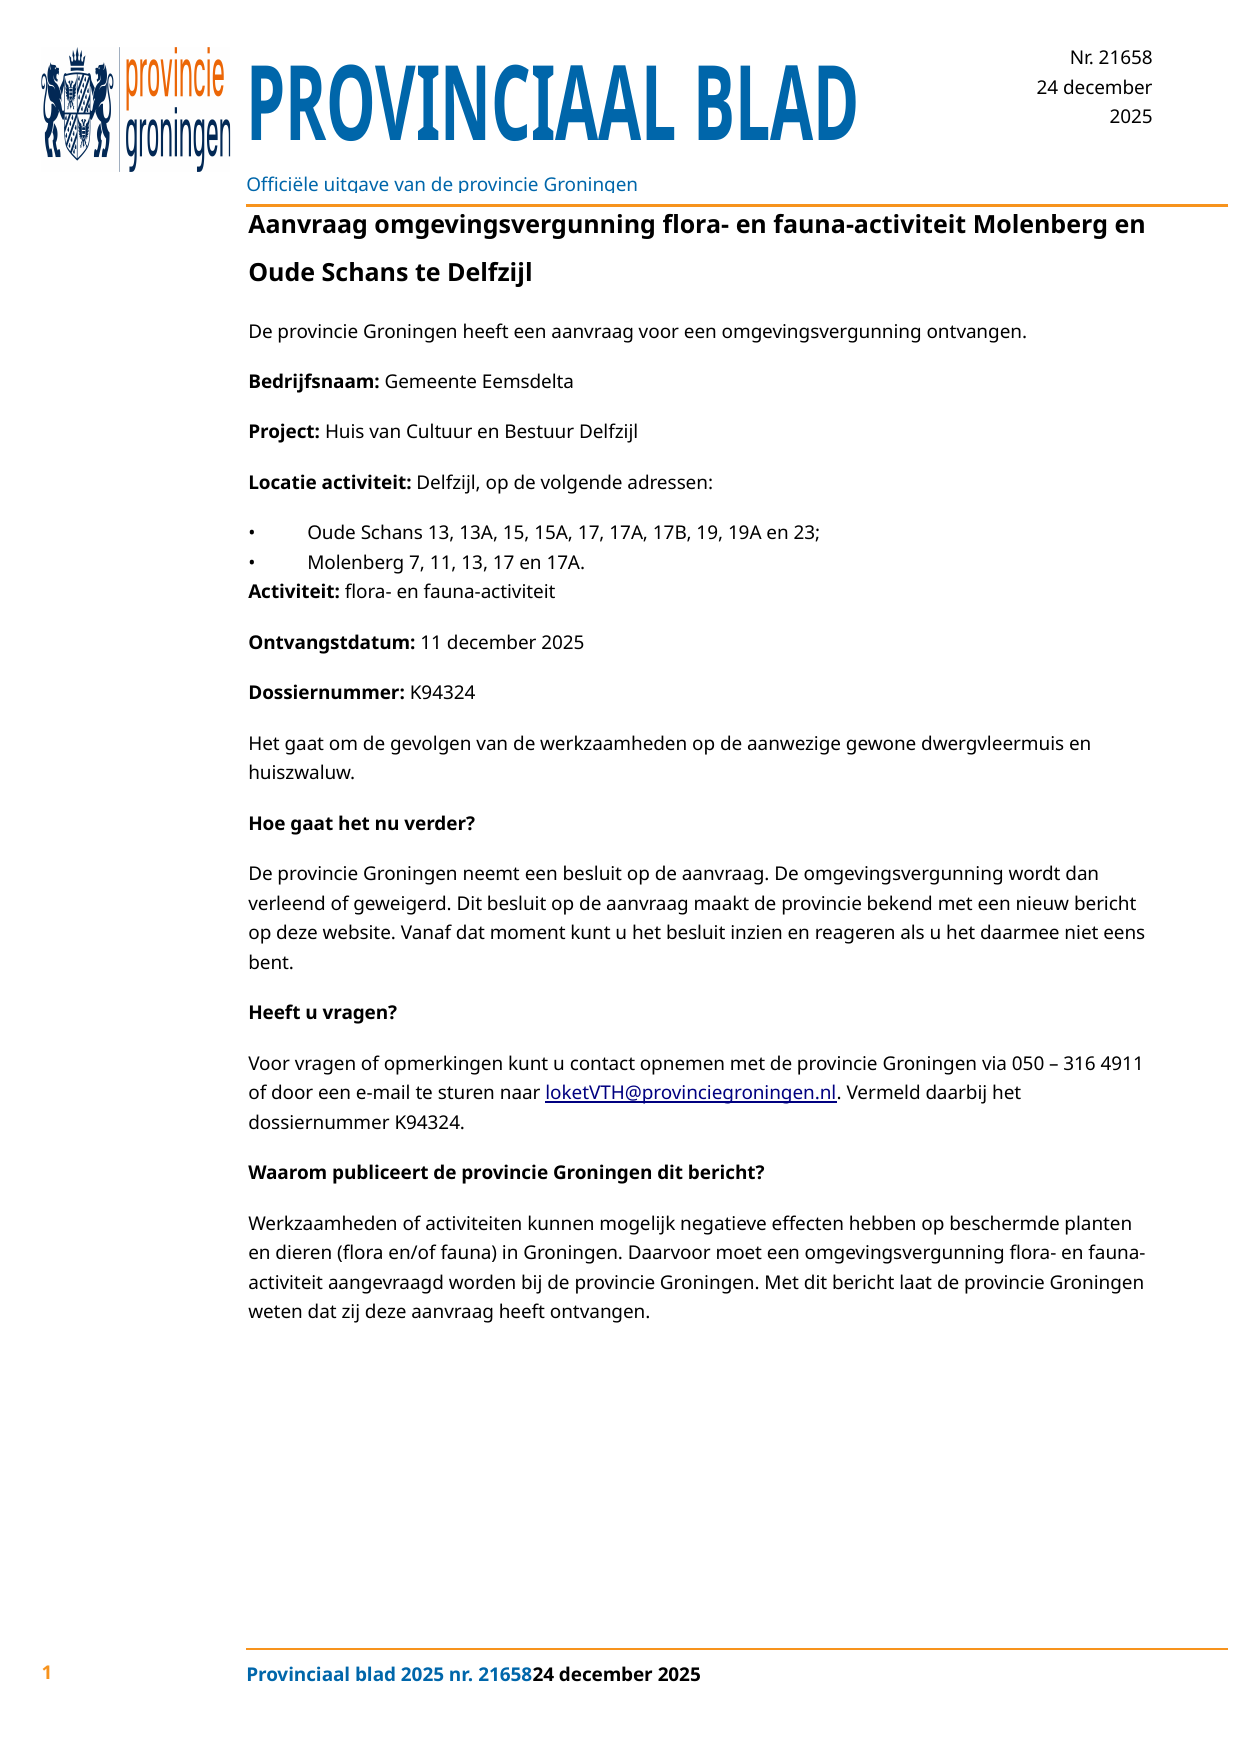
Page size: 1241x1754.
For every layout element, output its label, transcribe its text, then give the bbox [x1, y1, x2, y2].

text Werkzaamheden of activiteiten kunnen mogelijk negatieve effecten hebben op beschermde planten en dieren (flora en/of fauna) in Groningen. Daarvoor moet een omgevingsvergunning flora- en fauna-activiteit aangevraagd worden bij de provincie Groningen. Met dit bericht laat de provincie Groningen weten dat zij deze aanvraag heeft ontvangen. [248, 1210, 1152, 1324]
text Voor vragen of opmerkingen kunt u contact opnemen met de provincie Groningen via 050 – 316 4911 of door een e-mail te sturen naar loketVTH@provinciegroningen.nl. Vermeld daarbij het dossiernummer K94324. [248, 1050, 1152, 1135]
text De provincie Groningen neemt een besluit op de aanvraag. De omgevingsvergunning wordt dan verleend of geweigerd. Dit besluit op de aanvraag maakt de provincie bekend met een nieuw bericht op deze website. Vanaf dat moment kunt u het besluit inzien en reageren als u het daarmee niet eens bent. [248, 860, 1152, 975]
picture [41, 47, 231, 172]
text Ontvangstdatum: 11 december 2025 [248, 629, 1152, 655]
list Oude Schans 13, 13A, 15, 15A, 17, 17A, 17B, 19, 19A en 23; [248, 519, 1152, 545]
text Bedrijfsnaam: Gemeente Eemsdelta [248, 368, 1152, 394]
text Hoe gaat het nu verder? [248, 810, 1152, 836]
text De provincie Groningen heeft een aanvraag voor een omgevingsvergunning ontvangen. [248, 318, 1152, 344]
text Waarom publiceert de provincie Groningen dit bericht? [248, 1159, 1152, 1185]
text Aanvraag omgevingsvergunning flora- en fauna-activiteit Molenberg en Oude Schans te Delfzijl [248, 207, 1152, 288]
list Molenberg 7, 11, 13, 17 en 17A. [248, 549, 1152, 575]
text Locatie activiteit: Delfzijl, op de volgende adressen: [248, 469, 1152, 495]
text Het gaat om de gevolgen van de werkzaamheden op de aanwezige gewone dwergvleermuis en huiszwaluw. [248, 730, 1152, 785]
text Dossiernummer: K94324 [248, 679, 1152, 705]
text Heeft u vragen? [248, 999, 1152, 1025]
text Project: Huis van Cultuur en Bestuur Delfzijl [248, 419, 1152, 444]
text Activiteit: flora- en fauna-activiteit [248, 579, 1152, 604]
